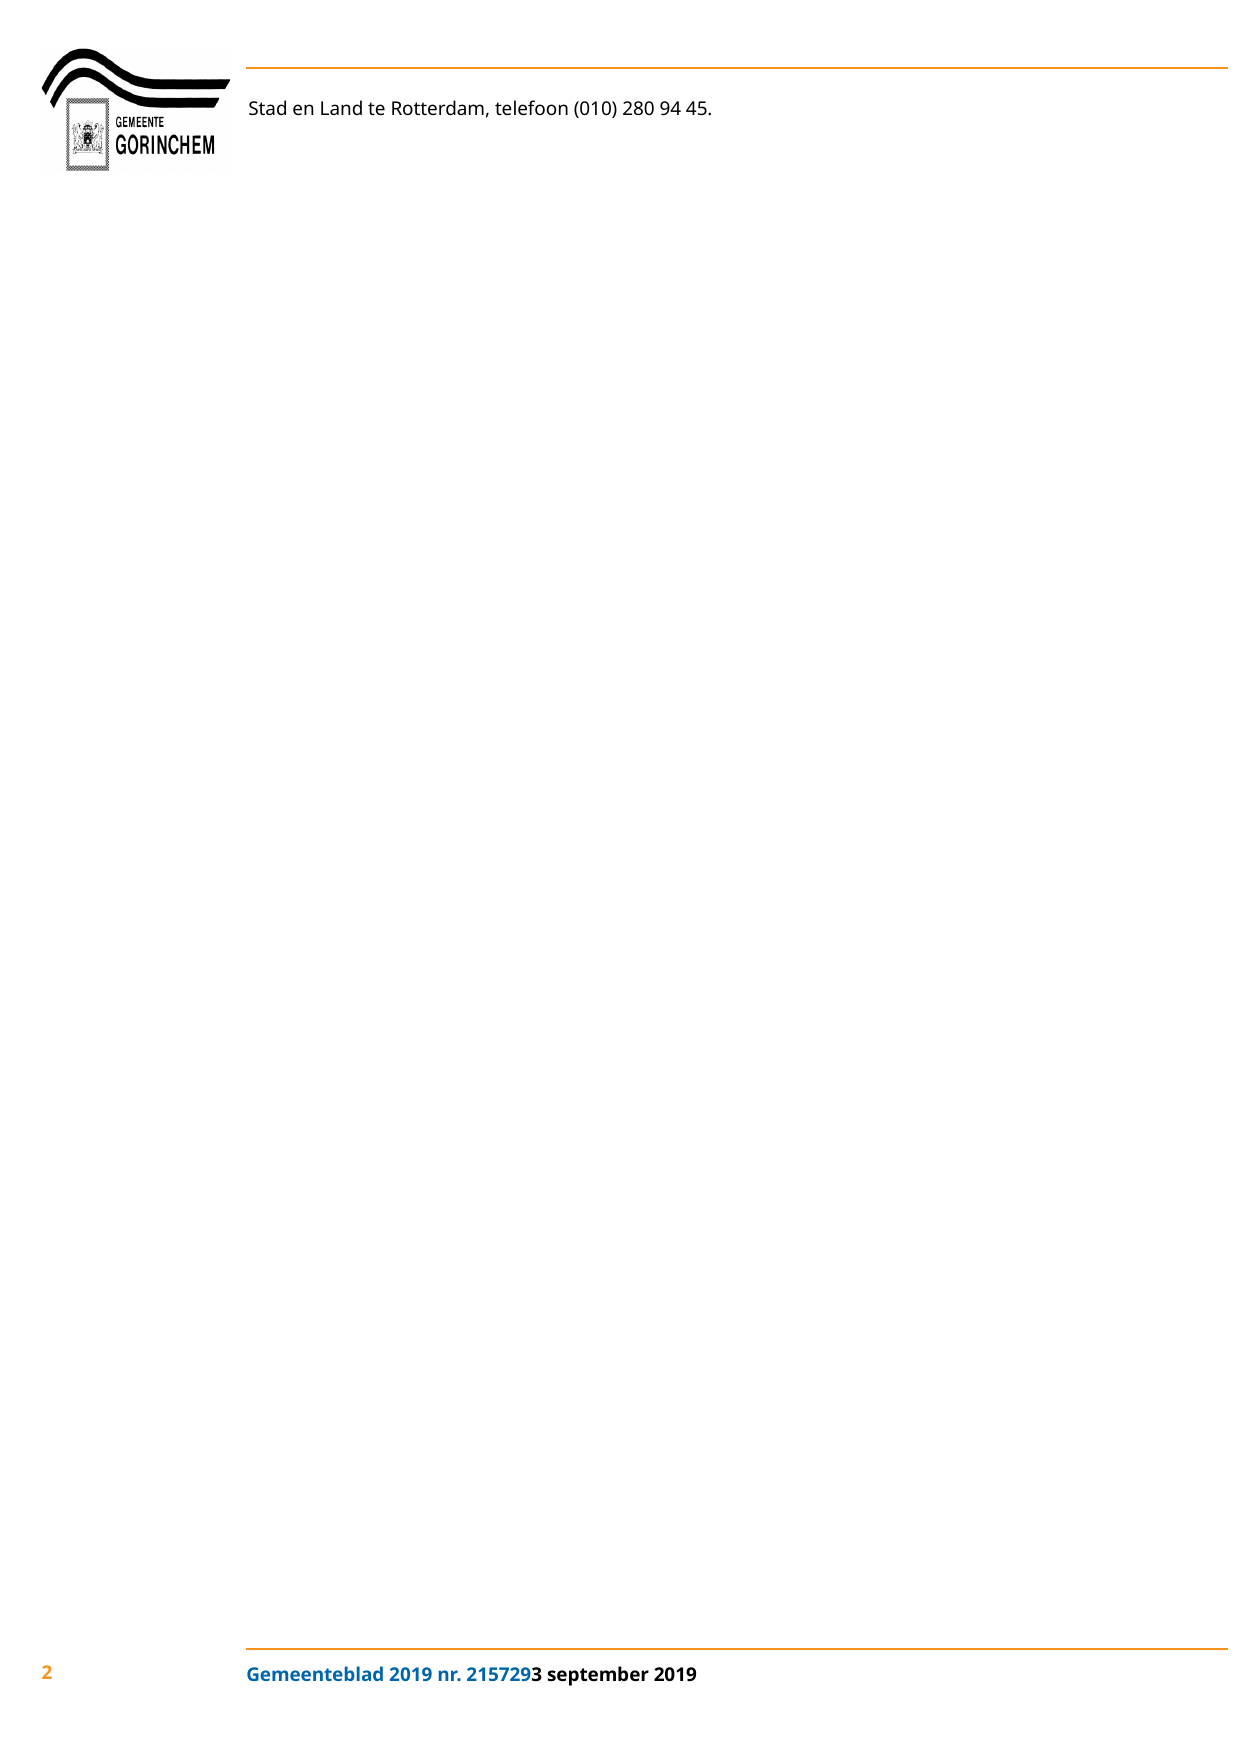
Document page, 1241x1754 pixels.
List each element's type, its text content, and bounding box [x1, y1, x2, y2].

picture [41, 47, 231, 172]
text Stad en Land te Rotterdam, telefoon (010) 280 94 45. [248, 95, 1152, 121]
